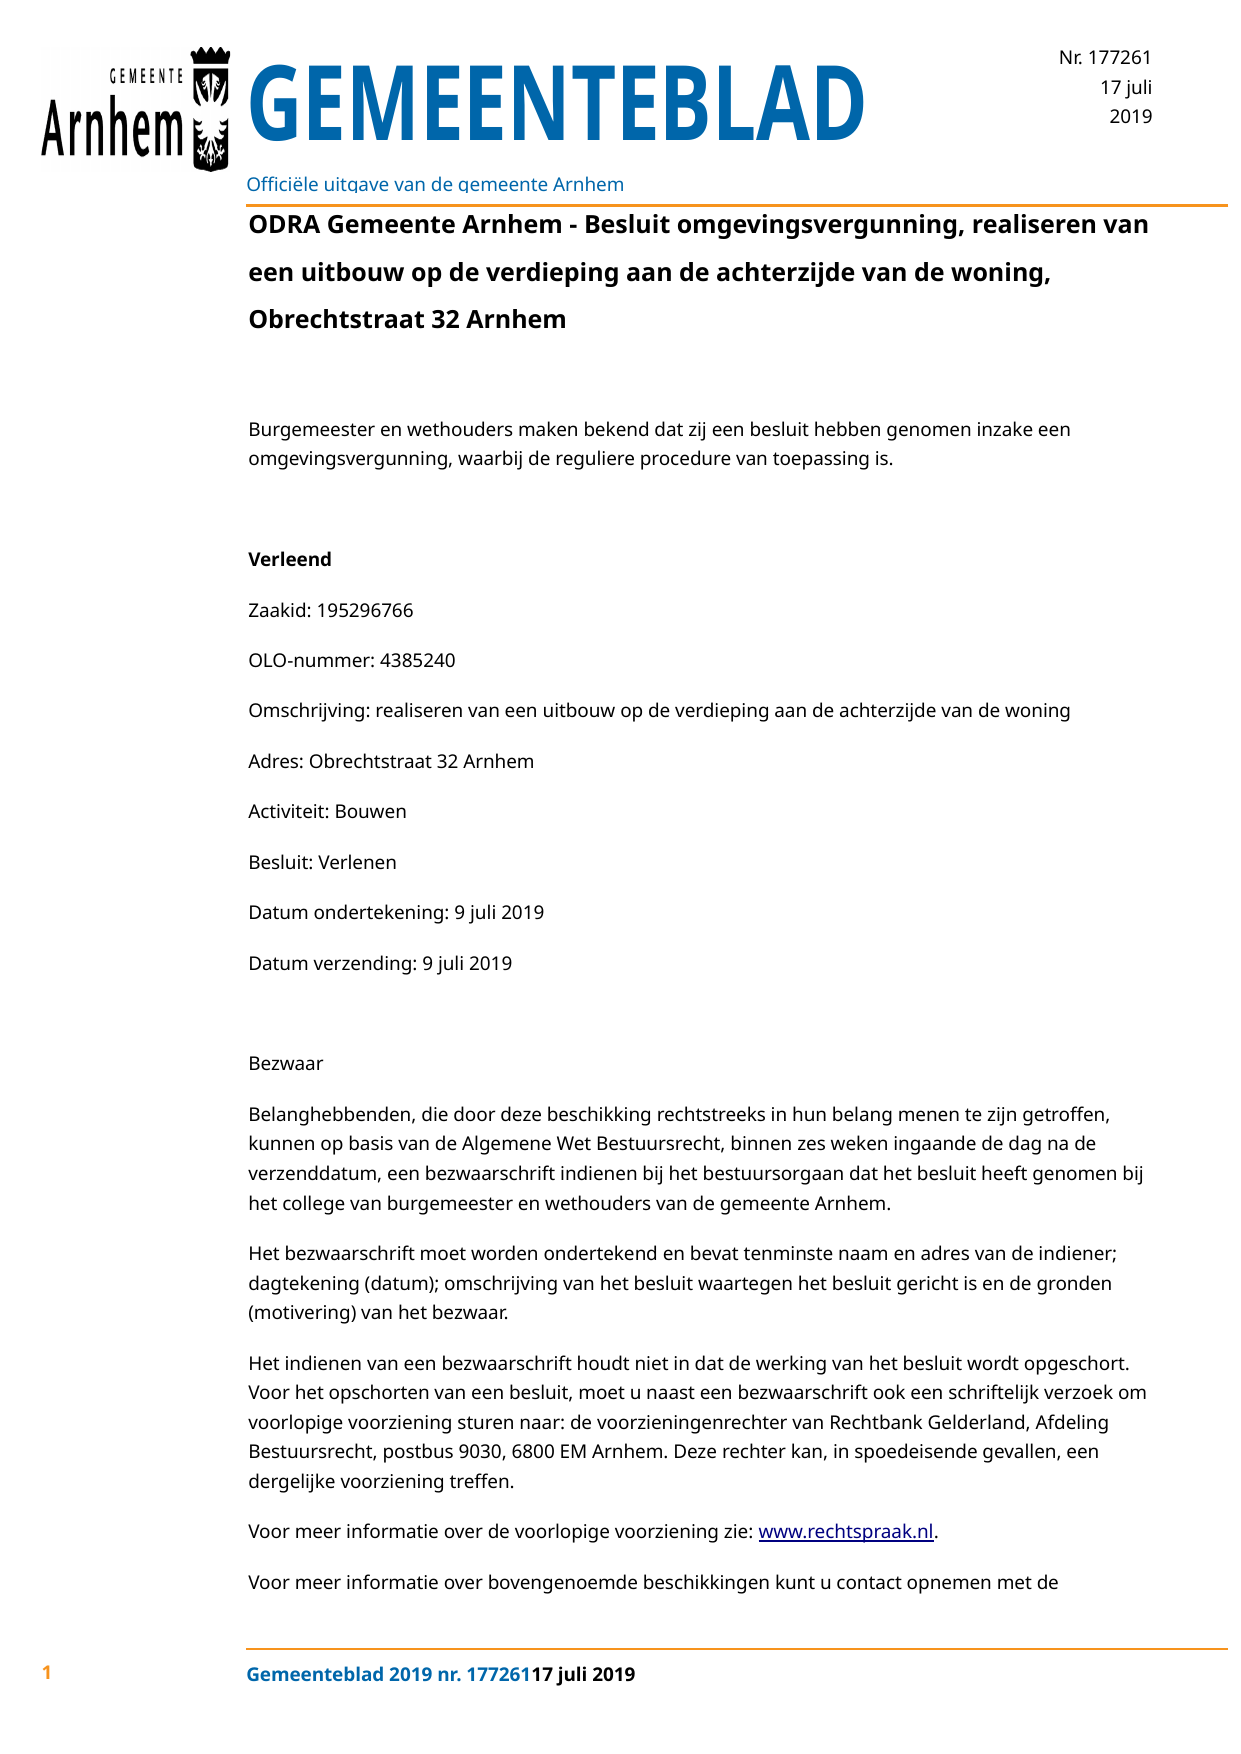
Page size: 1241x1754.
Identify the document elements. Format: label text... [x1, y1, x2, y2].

text Bezwaar [248, 1051, 1152, 1076]
text Het indienen van een bezwaarschrift houdt niet in dat de werking van het besluit wordt opgeschort. Voor het opschorten van een besluit, moet u naast een bezwaarschrift ook een schriftelijk verzoek om voorlopige voorziening sturen naar: de voorzieningenrechter van Rechtbank Gelderland, Afdeling Bestuursrecht, postbus 9030, 6800 EM Arnhem. Deze rechter kan, in spoedeisende gevallen, een dergelijke voorziening treffen. [248, 1350, 1152, 1494]
text Zaakid: 195296766 [248, 597, 1152, 622]
text Datum verzending: 9 juli 2019 [248, 950, 1152, 975]
text Burgemeester en wethouders maken bekend dat zij een besluit hebben genomen inzake een omgevingsvergunning, waarbij de reguliere procedure van toepassing is. [248, 416, 1152, 471]
text Activiteit: Bouwen [248, 798, 1152, 824]
text ODRA Gemeente Arnhem - Besluit omgevingsvergunning, realiseren van een uitbouw op de verdieping aan de achterzijde van de woning, Obrechtstraat 32 Arnhem [248, 207, 1152, 336]
text Belanghebbenden, die door deze beschikking rechtstreeks in hun belang menen te zijn getroffen, kunnen op basis van de Algemene Wet Bestuursrecht, binnen zes weken ingaande de dag na de verzenddatum, een bezwaarschrift indienen bij het bestuursorgaan dat het besluit heeft genomen bij het college van burgemeester en wethouders van de gemeente Arnhem. [248, 1101, 1152, 1215]
text Het bezwaarschrift moet worden ondertekend en bevat tenminste naam en adres van de indiener; dagtekening (datum); omschrijving van het besluit waartegen het besluit gericht is en de gronden (motivering) van het bezwaar. [248, 1240, 1152, 1325]
picture [41, 47, 231, 172]
text Voor meer informatie over bovengenoemde beschikkingen kunt u contact opnemen met de [248, 1569, 1152, 1594]
text OLO-nummer: 4385240 [248, 647, 1152, 673]
text Voor meer informatie over de voorlopige voorziening zie: www.rechtspraak.nl. [248, 1518, 1152, 1544]
text Adres: Obrechtstraat 32 Arnhem [248, 748, 1152, 774]
text Datum ondertekening: 9 juli 2019 [248, 899, 1152, 925]
text Besluit: Verlenen [248, 849, 1152, 874]
text Verleend [248, 546, 1152, 572]
text Omschrijving: realiseren van een uitbouw op de verdieping aan de achterzijde van de woning [248, 698, 1152, 723]
